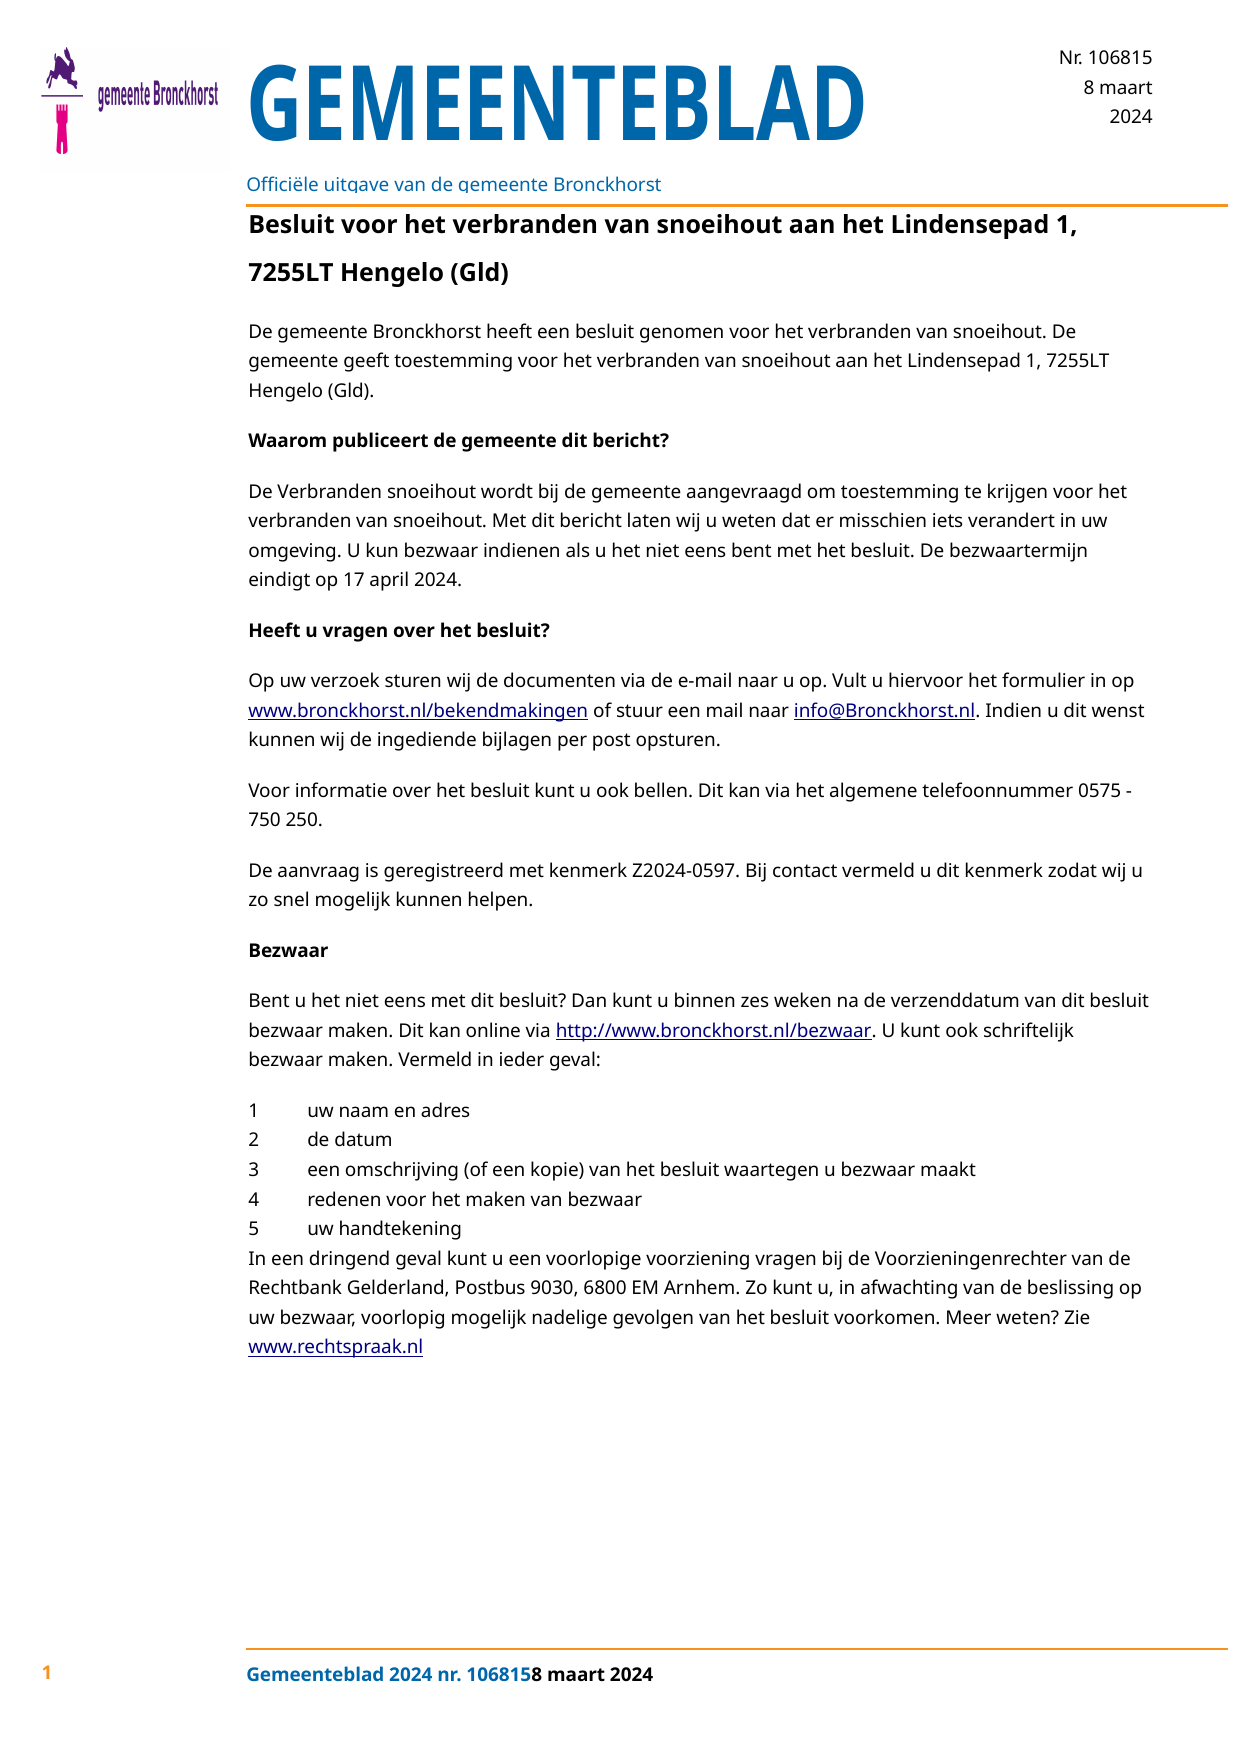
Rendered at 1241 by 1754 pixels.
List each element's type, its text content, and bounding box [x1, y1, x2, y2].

text Besluit voor het verbranden van snoeihout aan het Lindensepad 1, 7255LT Hengelo (Gld) [248, 207, 1152, 288]
text In een dringend geval kunt u een voorlopige voorziening vragen bij de Voorzieningenrechter van de Rechtbank Gelderland, Postbus 9030, 6800 EM Arnhem. Zo kunt u, in afwachting van de beslissing op uw bezwaar, voorlopig mogelijk nadelige gevolgen van het besluit voorkomen. Meer weten? Zie www.rechtspraak.nl [248, 1245, 1152, 1359]
text De aanvraag is geregistreerd met kenmerk Z2024-0597. Bij contact vermeld u dit kenmerk zodat wij u zo snel mogelijk kunnen helpen. [248, 857, 1152, 912]
text Heeft u vragen over het besluit? [248, 617, 1152, 643]
text Op uw verzoek sturen wij de documenten via de e-mail naar u op. Vult u hiervoor het formulier in op www.bronckhorst.nl/bekendmakingen of stuur een mail naar info@Bronckhorst.nl. Indien u dit wenst kunnen wij de ingediende bijlagen per post opsturen. [248, 667, 1152, 752]
list uw naam en adres [248, 1097, 1152, 1123]
list de datum [248, 1127, 1152, 1152]
list redenen voor het maken van bezwaar [248, 1186, 1152, 1212]
list een omschrijving (of een kopie) van het besluit waartegen u bezwaar maakt [248, 1156, 1152, 1182]
text De Verbranden snoeihout wordt bij de gemeente aangevraagd om toestemming te krijgen voor het verbranden van snoeihout. Met dit bericht laten wij u weten dat er misschien iets verandert in uw omgeving. U kun bezwaar indienen als u het niet eens bent met het besluit. De bezwaartermijn eindigt op 17 april 2024. [248, 478, 1152, 592]
text De gemeente Bronckhorst heeft een besluit genomen voor het verbranden van snoeihout. De gemeente geeft toestemming voor het verbranden van snoeihout aan het Lindensepad 1, 7255LT Hengelo (Gld). [248, 318, 1152, 403]
text Voor informatie over het besluit kunt u ook bellen. Dit kan via het algemene telefoonnummer 0575 - 750 250. [248, 777, 1152, 832]
text Bezwaar [248, 937, 1152, 963]
list uw handtekening [248, 1215, 1152, 1241]
picture [41, 47, 231, 172]
text Waarom publiceert de gemeente dit bericht? [248, 427, 1152, 453]
text Bent u het niet eens met dit besluit? Dan kunt u binnen zes weken na de verzenddatum van dit besluit bezwaar maken. Dit kan online via http://www.bronckhorst.nl/bezwaar. U kunt ook schriftelijk bezwaar maken. Vermeld in ieder geval: [248, 987, 1152, 1072]
